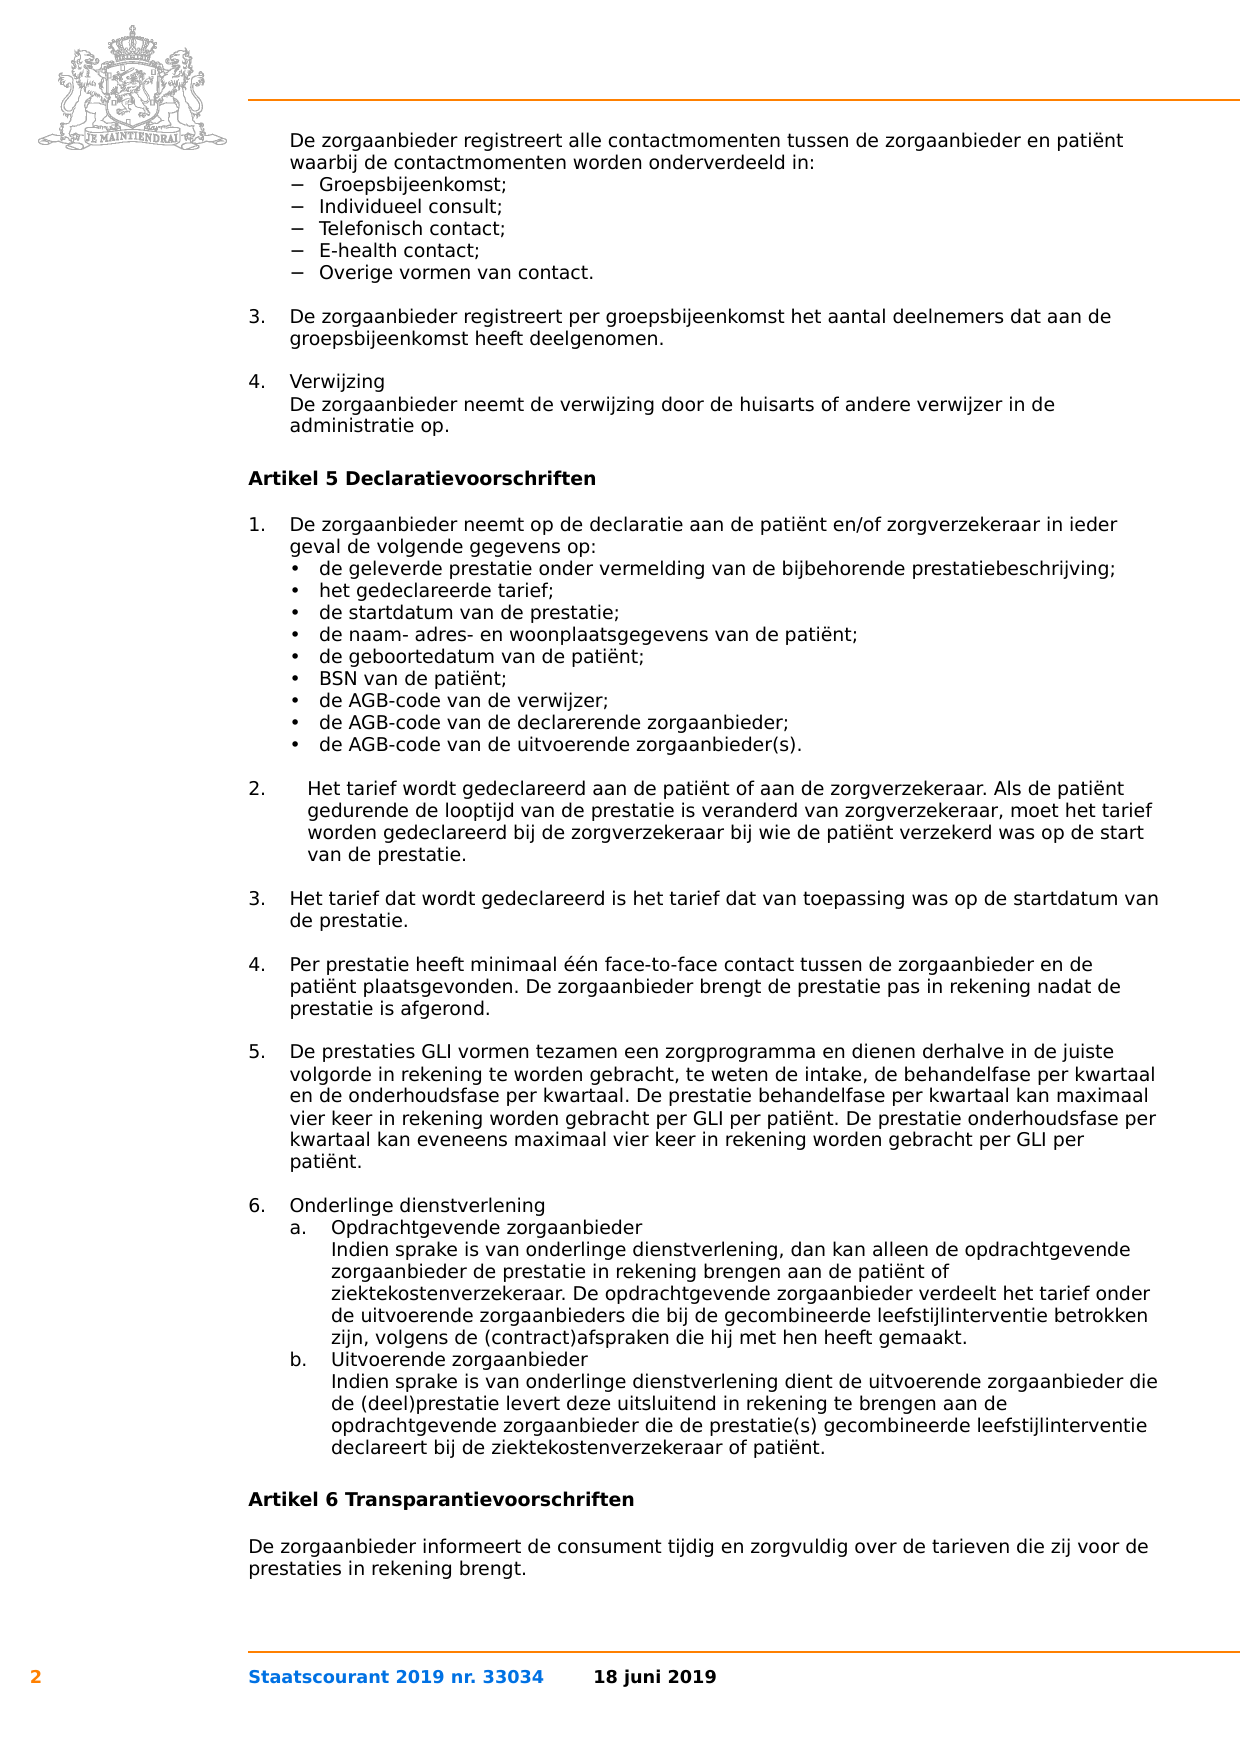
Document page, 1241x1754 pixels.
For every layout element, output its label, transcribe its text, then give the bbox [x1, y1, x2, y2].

text − Individueel consult; [289, 196, 1163, 218]
text De zorgaanbieder registreert alle contactmomenten tussen de zorgaanbieder en patiënt waarbij de contactmomenten worden onderverdeeld in: [289, 130, 1163, 174]
text 4. Per prestatie heeft minimaal één face-to-face contact tussen de zorgaanbieder en de patiënt plaatsgevonden. De zorgaanbieder brengt de prestatie pas in rekening nadat de prestatie is afgerond. [248, 954, 1163, 1019]
text 2. Het tarief wordt gedeclareerd aan de patiënt of aan de zorgverzekeraar. Als de patiënt gedurende de looptijd van de prestatie is veranderd van zorgverzekeraar, moet het tarief worden gedeclareerd bij de zorgverzekeraar bij wie de patiënt verzekerd was op de start van de prestatie. [248, 778, 1163, 866]
text • de AGB-code van de verwijzer; [289, 690, 1163, 712]
text 6. Onderlinge dienstverlening [248, 1195, 1163, 1217]
picture [38, 25, 227, 150]
text De zorgaanbieder neemt de verwijzing door de huisarts of andere verwijzer in de administratie op. [289, 393, 1163, 437]
text • BSN van de patiënt; [289, 668, 1163, 690]
text − Overige vormen van contact. [289, 262, 1163, 284]
text 3. De zorgaanbieder registreert per groepsbijeenkomst het aantal deelnemers dat aan de groepsbijeenkomst heeft deelgenomen. [248, 306, 1163, 349]
text − Telefonisch contact; [289, 218, 1163, 240]
text − Groepsbijeenkomst; [289, 174, 1163, 196]
text − E-health contact; [289, 240, 1163, 262]
text 5. De prestaties GLI vormen tezamen een zorgprogramma en dienen derhalve in de juiste volgorde in rekening te worden gebracht, te weten de intake, de behandelfase per kwartaal en de onderhoudsfase per kwartaal. De prestatie behandelfase per kwartaal kan maximaal vier keer in rekening worden gebracht per GLI per patiënt. De prestatie onderhoudsfase per kwartaal kan eveneens maximaal vier keer in rekening worden gebracht per GLI per patiënt. [248, 1041, 1163, 1173]
text De zorgaanbieder informeert de consument tijdig en zorgvuldig over de tarieven die zij voor de prestaties in rekening brengt. [248, 1536, 1163, 1580]
text Indien sprake is van onderlinge dienstverlening, dan kan alleen de opdrachtgevende zorgaanbieder de prestatie in rekening brengen aan de patiënt of ziektekostenverzekeraar. De opdrachtgevende zorgaanbieder verdeelt het tarief onder de uitvoerende zorgaanbieders die bij de gecombineerde leefstijlinterventie betrokken zijn, volgens de (contract)afspraken die hij met hen heeft gemaakt. [331, 1239, 1163, 1349]
text • de AGB-code van de declarerende zorgaanbieder; [289, 712, 1163, 734]
text 4. Verwijzing [248, 371, 1163, 393]
text • het gedeclareerde tarief; [289, 580, 1163, 602]
text Indien sprake is van onderlinge dienstverlening dient de uitvoerende zorgaanbieder die de (deel)prestatie levert deze uitsluitend in rekening te brengen aan de opdrachtgevende zorgaanbieder die de prestatie(s) gecombineerde leefstijlinterventie declareert bij de ziektekostenverzekeraar of patiënt. [331, 1371, 1163, 1459]
text • de startdatum van de prestatie; [289, 602, 1163, 624]
text • de geleverde prestatie onder vermelding van de bijbehorende prestatiebeschrijving; [289, 558, 1163, 580]
text 1. De zorgaanbieder neemt op de declaratie aan de patiënt en/of zorgverzekeraar in ieder geval de volgende gegevens op: [248, 514, 1163, 558]
text 3. Het tarief dat wordt gedeclareerd is het tarief dat van toepassing was op de startdatum van de prestatie. [248, 888, 1163, 932]
text • de AGB-code van de uitvoerende zorgaanbieder(s). [289, 734, 1163, 756]
subtitle Artikel 6 Transparantievoorschriften [248, 1489, 1163, 1511]
text • de naam- adres- en woonplaatsgegevens van de patiënt; [289, 624, 1163, 646]
text a. Opdrachtgevende zorgaanbieder [289, 1217, 1163, 1239]
text b. Uitvoerende zorgaanbieder [289, 1349, 1163, 1371]
subtitle Artikel 5 Declaratievoorschriften [248, 467, 1163, 489]
text • de geboortedatum van de patiënt; [289, 646, 1163, 668]
